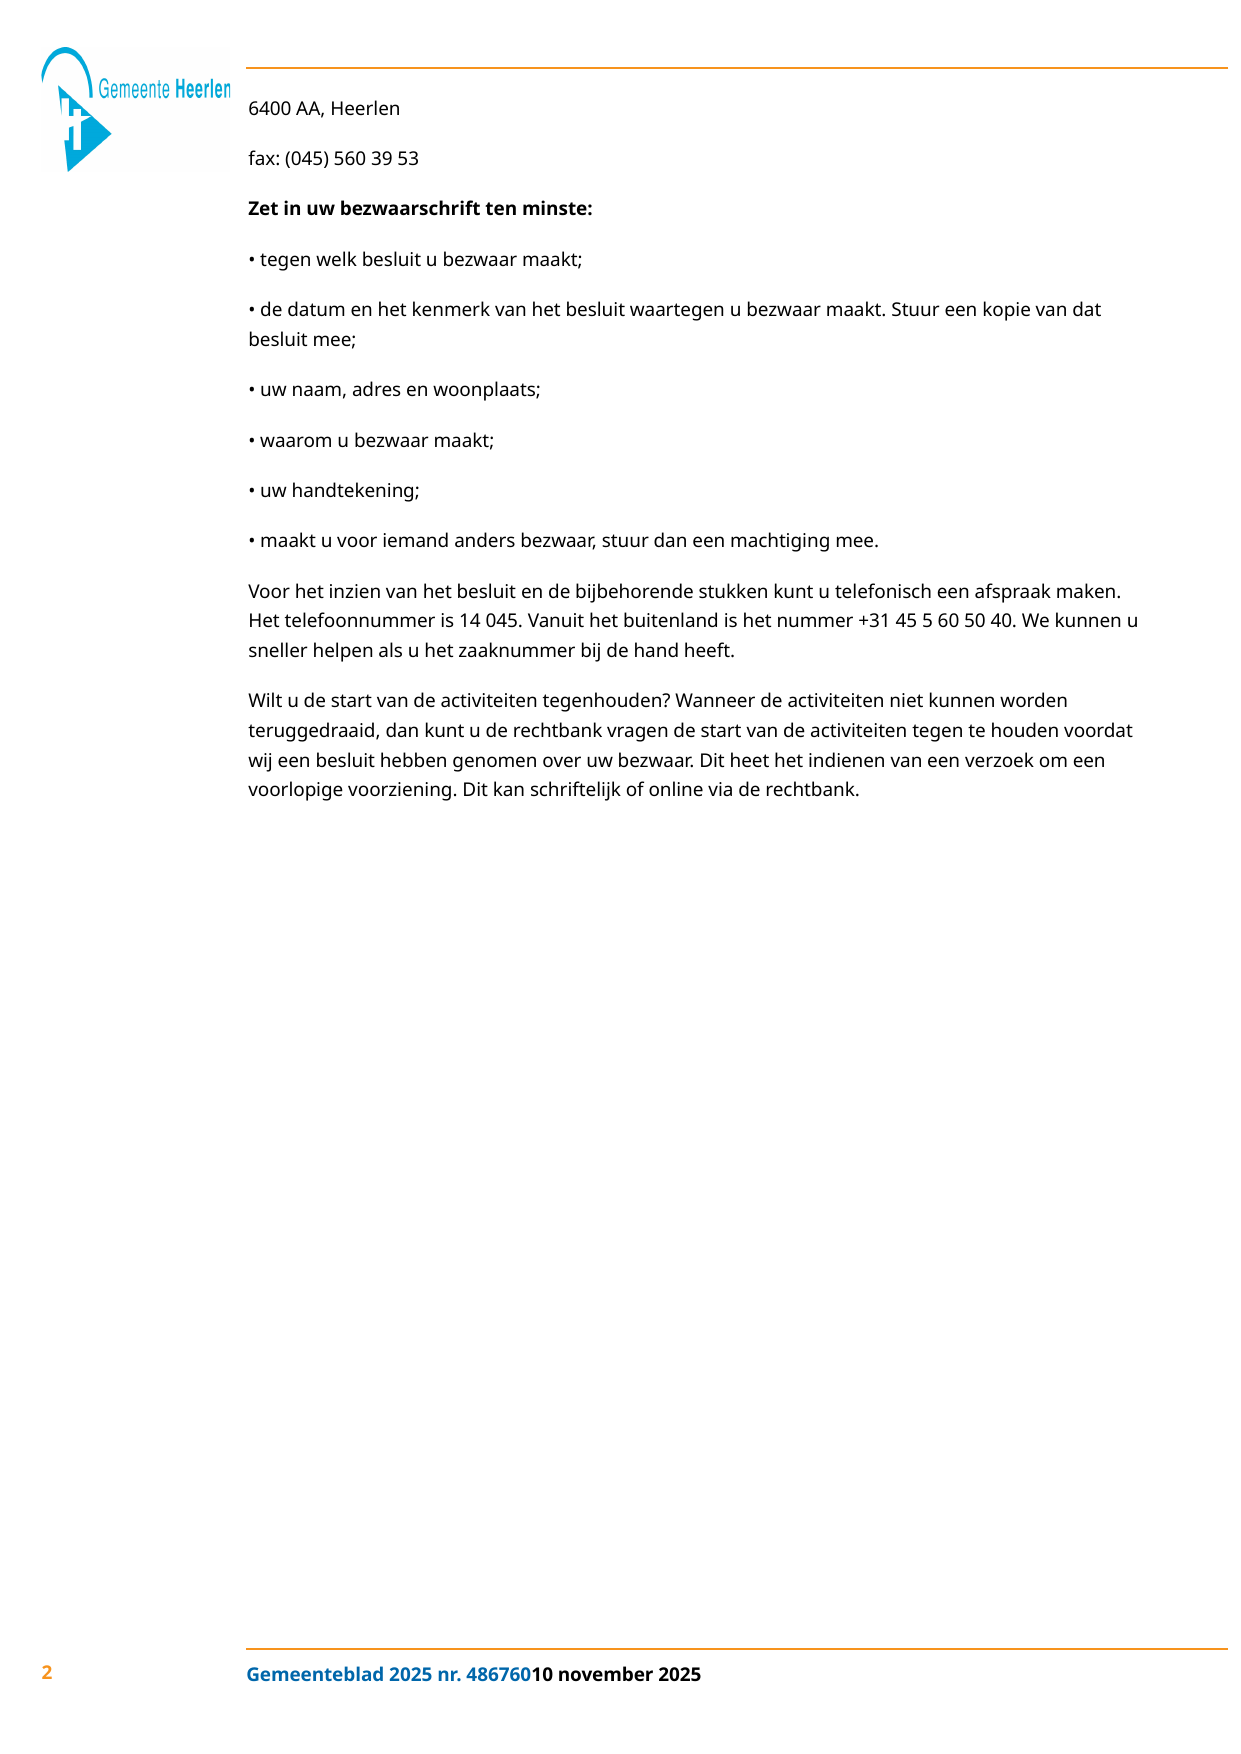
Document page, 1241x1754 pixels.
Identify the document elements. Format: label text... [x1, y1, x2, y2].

text Voor het inzien van het besluit en de bijbehorende stukken kunt u telefonisch een afspraak maken. Het telefoonnummer is 14 045. Vanuit het buitenland is het nummer +31 45 5 60 50 40. We kunnen u sneller helpen als u het zaaknummer bij de hand heeft. [248, 578, 1152, 663]
text 6400 AA, Heerlen [248, 95, 1152, 121]
text • de datum en het kenmerk van het besluit waartegen u bezwaar maakt. Stuur een kopie van dat besluit mee; [248, 296, 1152, 352]
picture [41, 47, 59, 70]
text • maakt u voor iemand anders bezwaar, stuur dan een machtiging mee. [248, 528, 1152, 553]
text • uw naam, adres en woonplaats; [248, 376, 1152, 402]
text • uw handtekening; [248, 477, 1152, 503]
text Zet in uw bezwaarschrift ten minste: [248, 196, 1152, 221]
text fax: (045) 560 39 53 [248, 145, 1152, 171]
picture [41, 47, 231, 172]
text • waarom u bezwaar maakt; [248, 427, 1152, 453]
text • tegen welk besluit u bezwaar maakt; [248, 246, 1152, 272]
text Wilt u de start van de activiteiten tegenhouden? Wanneer de activiteiten niet kunnen worden teruggedraaid, dan kunt u de rechtbank vragen de start van de activiteiten tegen te houden voordat wij een besluit hebben genomen over uw bezwaar. Dit heet het indienen van een verzoek om een voorlopige voorziening. Dit kan schriftelijk of online via de rechtbank. [248, 688, 1152, 802]
